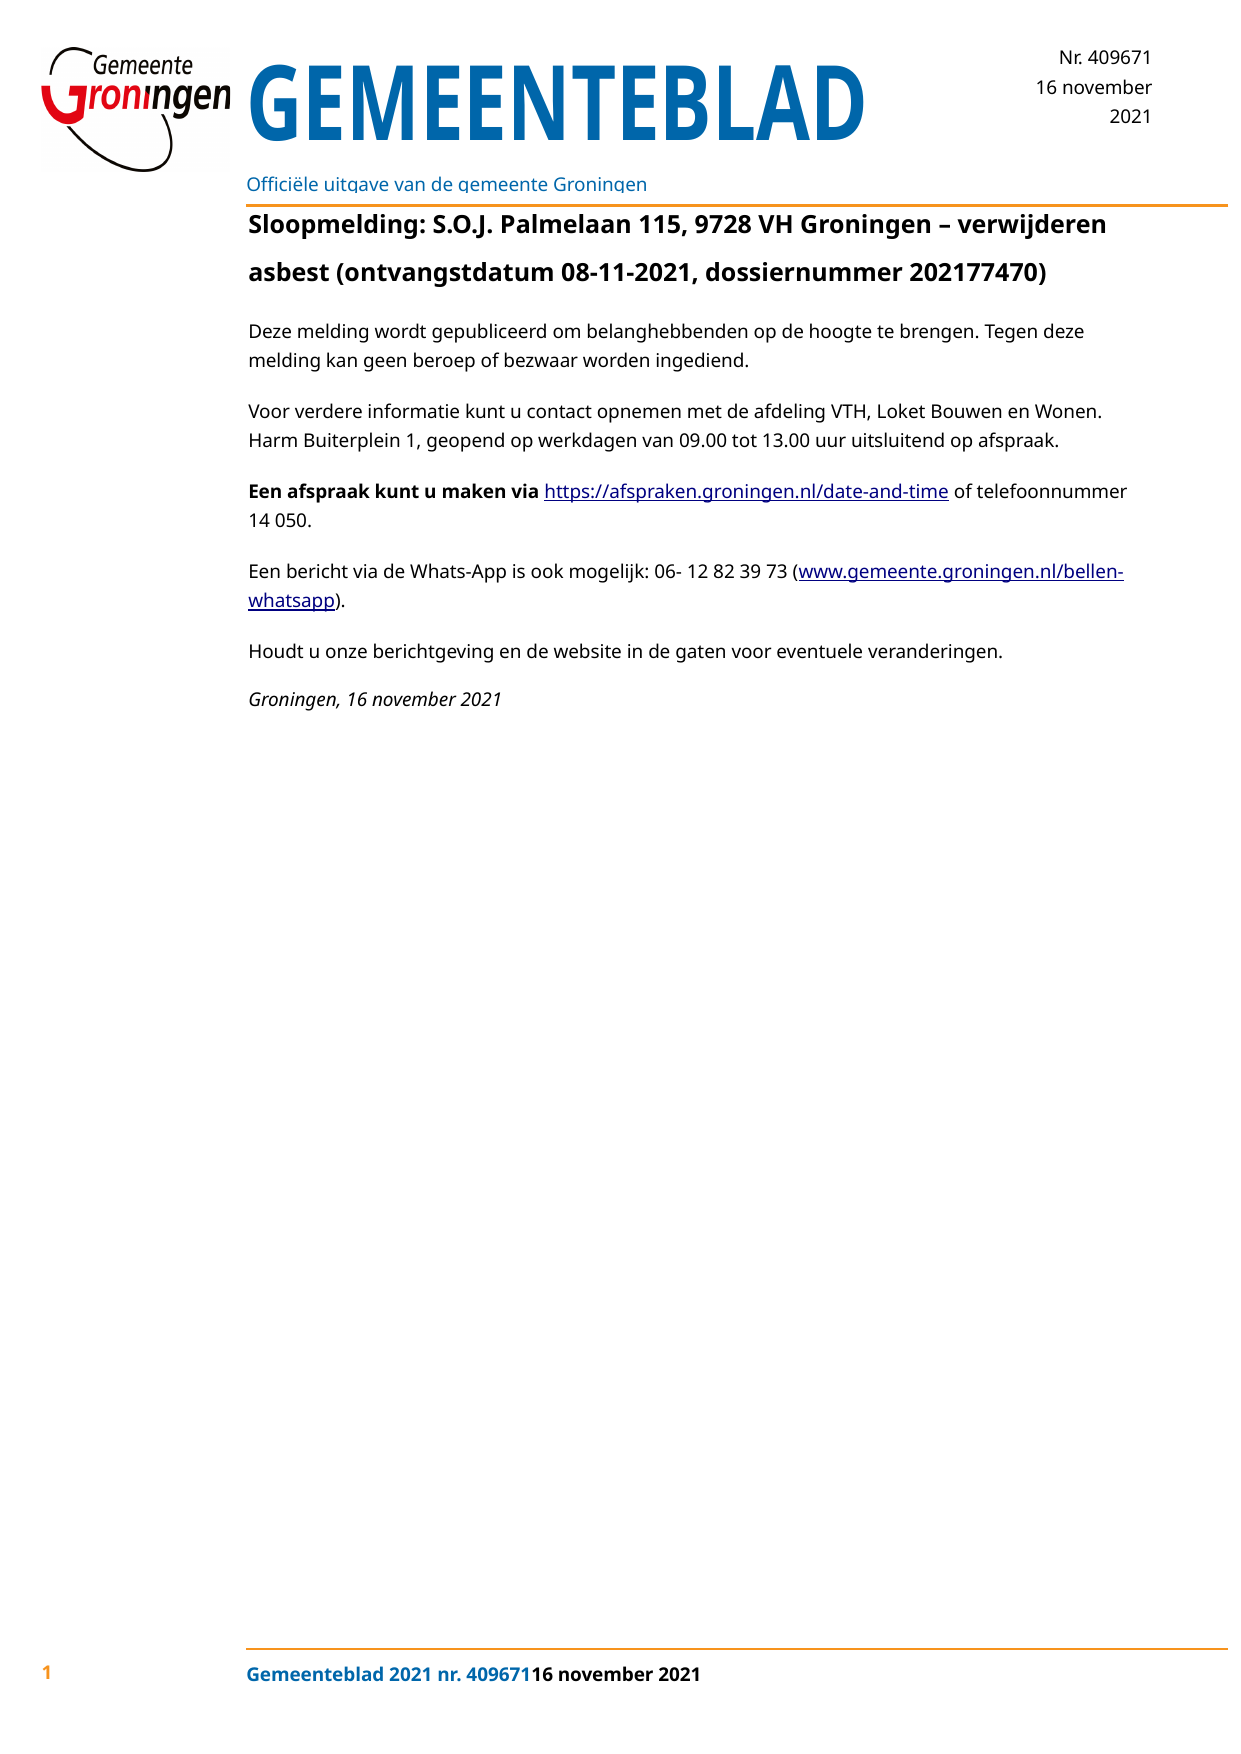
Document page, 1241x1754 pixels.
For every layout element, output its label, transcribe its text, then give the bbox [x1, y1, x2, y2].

picture [41, 47, 231, 172]
text Een bericht via de Whats-App is ook mogelijk: 06- 12 82 39 73 (www.gemeente.groningen.nl/bellen-whatsapp). [248, 558, 1152, 613]
text Voor verdere informatie kunt u contact opnemen met de afdeling VTH, Loket Bouwen en Wonen. Harm Buiterplein 1, geopend op werkdagen van 09.00 tot 13.00 uur uitsluitend op afspraak. [248, 398, 1152, 453]
text Deze melding wordt gepubliceerd om belanghebbenden op de hoogte te brengen. Tegen deze melding kan geen beroep of bezwaar worden ingediend. [248, 318, 1152, 373]
text Groningen, 16 november 2021 [248, 686, 1152, 711]
text Een afspraak kunt u maken via https://afspraken.groningen.nl/date-and-time of telefoonnummer 14 050. [248, 478, 1152, 533]
text Houdt u onze berichtgeving en de website in de gaten voor eventuele veranderingen. [248, 638, 1152, 664]
text Sloopmelding: S.O.J. Palmelaan 115, 9728 VH Groningen – verwijderen asbest (ontvangstdatum 08-11-2021, dossiernummer 202177470) [248, 207, 1152, 288]
